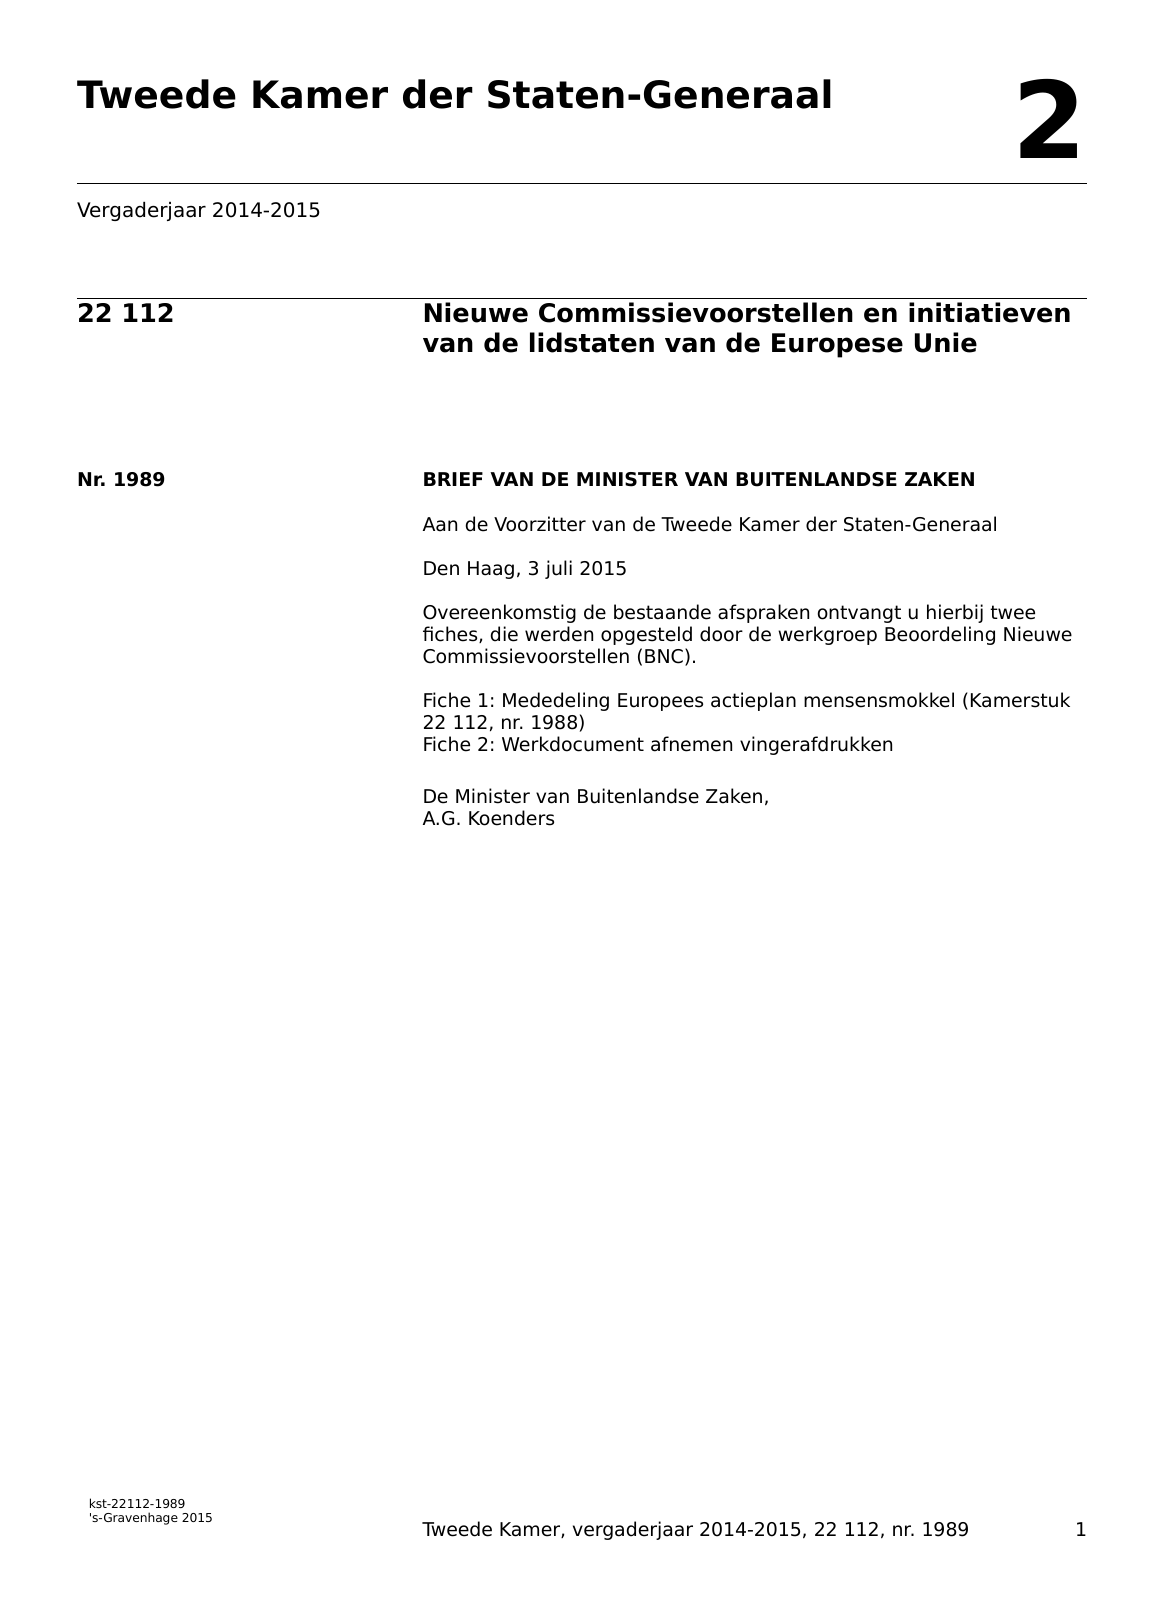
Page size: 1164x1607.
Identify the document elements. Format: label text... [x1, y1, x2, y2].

text Fiche 2: Werkdocument afnemen vingerafdrukken [422, 734, 1087, 756]
text Aan de Voorzitter van de Tweede Kamer der Staten-Generaal [422, 513, 1087, 536]
text Den Haag, 3 juli 2015 [422, 558, 1087, 580]
table_cell Vergaderjaar 2014-2015 [77, 184, 1087, 298]
text kst-22112-1989 [88, 1497, 323, 1511]
text De Minister van Buitenlandse Zaken, A.G. Koenders [422, 786, 1087, 830]
table_header Tweede Kamer der Staten-Generaal [77, 59, 886, 183]
subtitle 22 112 Nieuwe Commissievoorstellen en initiatieven van de lidstaten van de Europese Unie [77, 299, 1087, 358]
subtitle Nr. 1989 BRIEF VAN DE MINISTER VAN BUITENLANDSE ZAKEN [77, 469, 1087, 491]
text 's-Gravenhage 2015 [88, 1511, 323, 1525]
table_header 2 [886, 59, 1087, 183]
text Overeenkomstig de bestaande afspraken ontvangt u hierbij twee fiches, die werden opgesteld door de werkgroep Beoordeling Nieuwe Commissievoorstellen (BNC). [422, 602, 1087, 668]
text Fiche 1: Mededeling Europees actieplan mensensmokkel (Kamerstuk 22 112, nr. 1988) [422, 690, 1087, 734]
